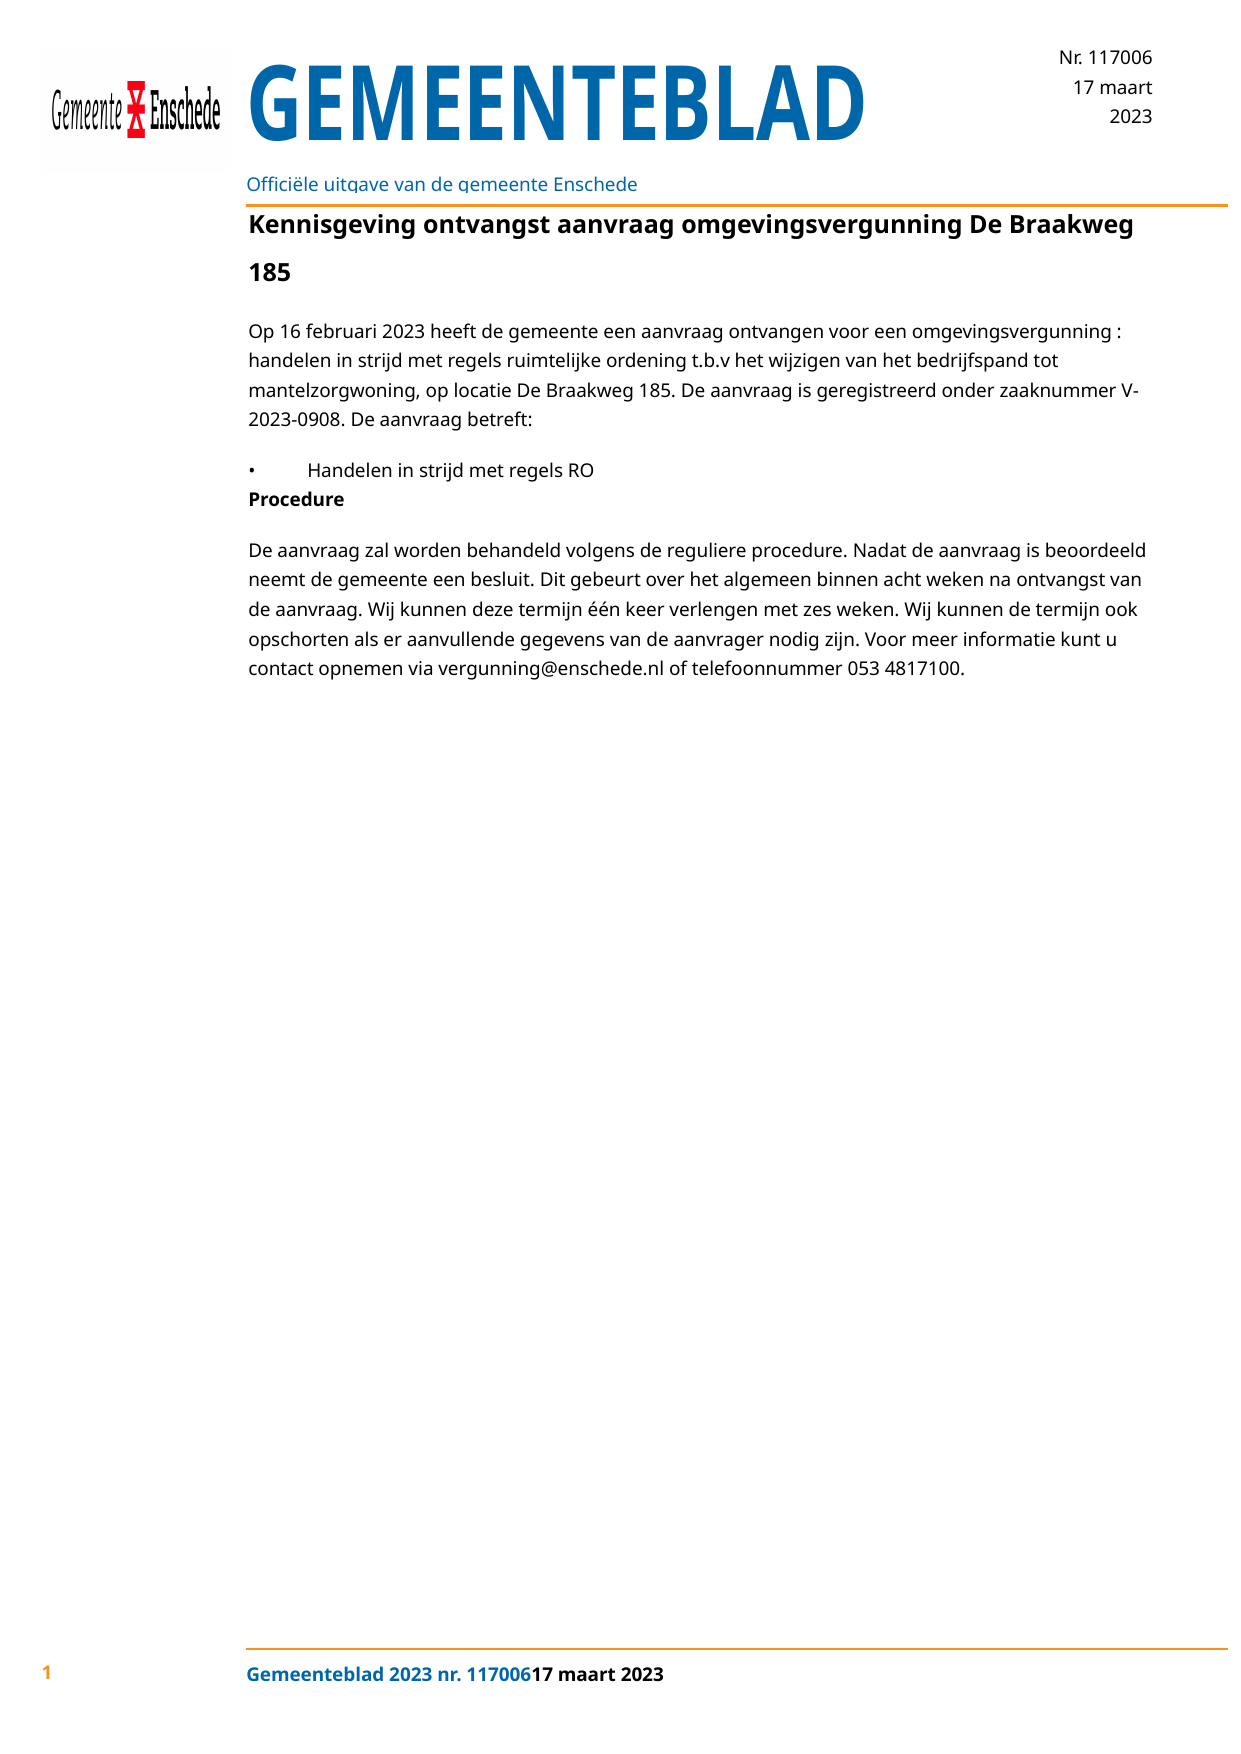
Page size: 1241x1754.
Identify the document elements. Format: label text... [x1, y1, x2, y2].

text Procedure [248, 487, 1152, 512]
text Kennisgeving ontvangst aanvraag omgevingsvergunning De Braakweg 185 [248, 207, 1152, 288]
picture [41, 47, 231, 172]
text De aanvraag zal worden behandeld volgens de reguliere procedure. Nadat de aanvraag is beoordeeld neemt de gemeente een besluit. Dit gebeurt over het algemeen binnen acht weken na ontvangst van de aanvraag. Wij kunnen deze termijn één keer verlengen met zes weken. Wij kunnen de termijn ook opschorten als er aanvullende gegevens van de aanvrager nodig zijn. Voor meer informatie kunt u contact opnemen via vergunning@enschede.nl of telefoonnummer 053 4817100. [248, 537, 1152, 681]
text Op 16 februari 2023 heeft de gemeente een aanvraag ontvangen voor een omgevingsvergunning : handelen in strijd met regels ruimtelijke ordening t.b.v het wijzigen van het bedrijfspand tot mantelzorgwoning, op locatie De Braakweg 185. De aanvraag is geregistreerd onder zaaknummer V-2023-0908. De aanvraag betreft: [248, 318, 1152, 432]
list Handelen in strijd met regels RO [248, 457, 1152, 483]
